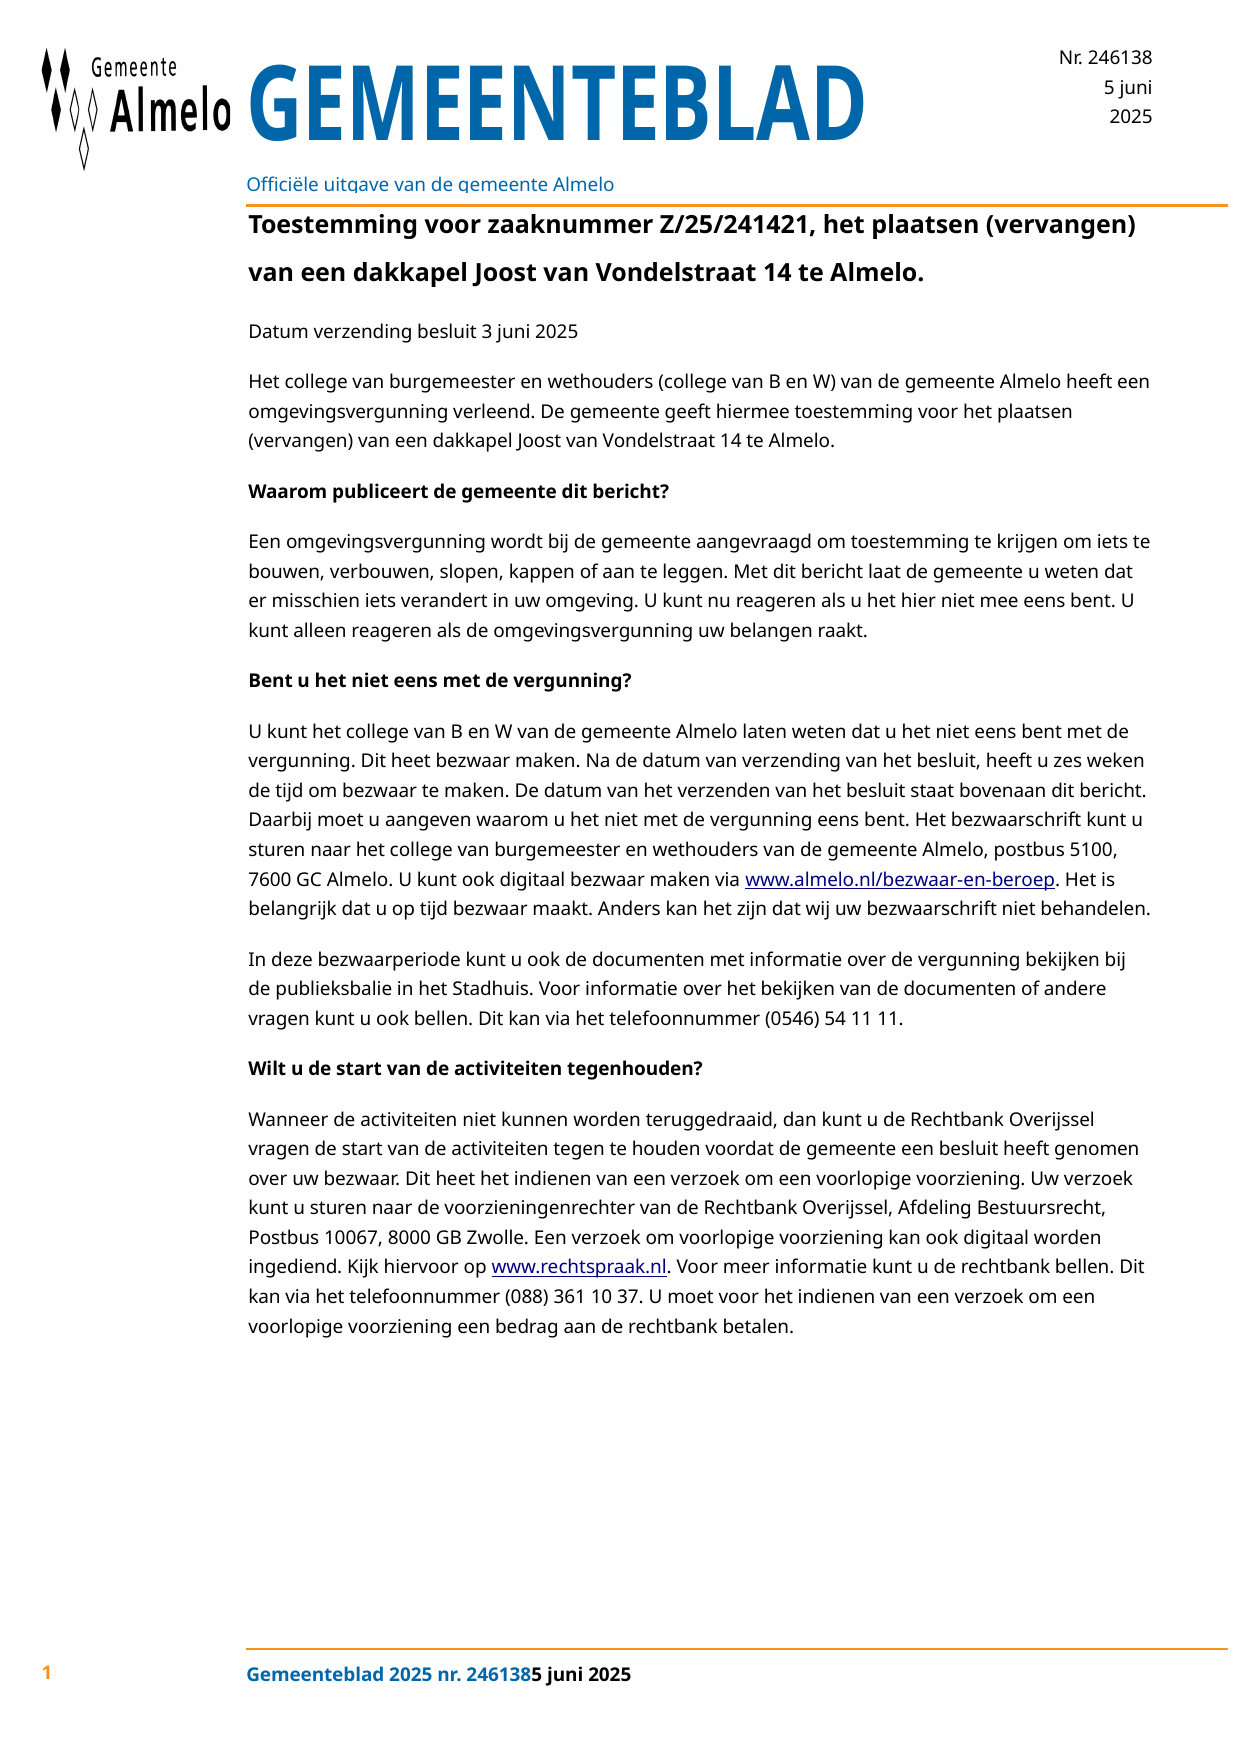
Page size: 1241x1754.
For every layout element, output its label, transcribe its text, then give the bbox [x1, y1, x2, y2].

text Wilt u de start van de activiteiten tegenhouden? [248, 1055, 1152, 1081]
text In deze bezwaarperiode kunt u ook de documenten met informatie over de vergunning bekijken bij de publieksbalie in het Stadhuis. Voor informatie over het bekijken van de documenten of andere vragen kunt u ook bellen. Dit kan via het telefoonnummer (0546) 54 11 11. [248, 946, 1152, 1031]
text U kunt het college van B en W van de gemeente Almelo laten weten dat u het niet eens bent met de vergunning. Dit heet bezwaar maken. Na de datum van verzending van het besluit, heeft u zes weken de tijd om bezwaar te maken. De datum van het verzenden van het besluit staat bovenaan dit bericht. Daarbij moet u aangeven waarom u het niet met de vergunning eens bent. Het bezwaarschrift kunt u sturen naar het college van burgemeester en wethouders van de gemeente Almelo, postbus 5100, 7600 GC Almelo. U kunt ook digitaal bezwaar maken via www.almelo.nl/bezwaar-en-beroep. Het is belangrijk dat u op tijd bezwaar maakt. Anders kan het zijn dat wij uw bezwaarschrift niet behandelen. [248, 718, 1152, 921]
text Waarom publiceert de gemeente dit bericht? [248, 478, 1152, 504]
text Datum verzending besluit 3 juni 2025 [248, 318, 1152, 344]
text Toestemming voor zaaknummer Z/25/241421, het plaatsen (vervangen) van een dakkapel Joost van Vondelstraat 14 te Almelo. [248, 207, 1152, 288]
text Een omgevingsvergunning wordt bij de gemeente aangevraagd om toestemming te krijgen om iets te bouwen, verbouwen, slopen, kappen of aan te leggen. Met dit bericht laat de gemeente u weten dat er misschien iets verandert in uw omgeving. U kunt nu reageren als u het hier niet mee eens bent. U kunt alleen reageren als de omgevingsvergunning uw belangen raakt. [248, 528, 1152, 643]
picture [41, 47, 231, 172]
text Wanneer de activiteiten niet kunnen worden teruggedraaid, dan kunt u de Rechtbank Overijssel vragen de start van de activiteiten tegen te houden voordat de gemeente een besluit heeft genomen over uw bezwaar. Dit heet het indienen van een verzoek om een voorlopige voorziening. Uw verzoek kunt u sturen naar de voorzieningenrechter van de Rechtbank Overijssel, Afdeling Bestuursrecht, Postbus 10067, 8000 GB Zwolle. Een verzoek om voorlopige voorziening kan ook digitaal worden ingediend. Kijk hiervoor op www.rechtspraak.nl. Voor meer informatie kunt u de rechtbank bellen. Dit kan via het telefoonnummer (088) 361 10 37. U moet voor het indienen van een verzoek om een voorlopige voorziening een bedrag aan de rechtbank betalen. [248, 1106, 1152, 1339]
text Het college van burgemeester en wethouders (college van B en W) van de gemeente Almelo heeft een omgevingsvergunning verleend. De gemeente geeft hiermee toestemming voor het plaatsen (vervangen) van een dakkapel Joost van Vondelstraat 14 te Almelo. [248, 368, 1152, 453]
text Bent u het niet eens met de vergunning? [248, 667, 1152, 693]
